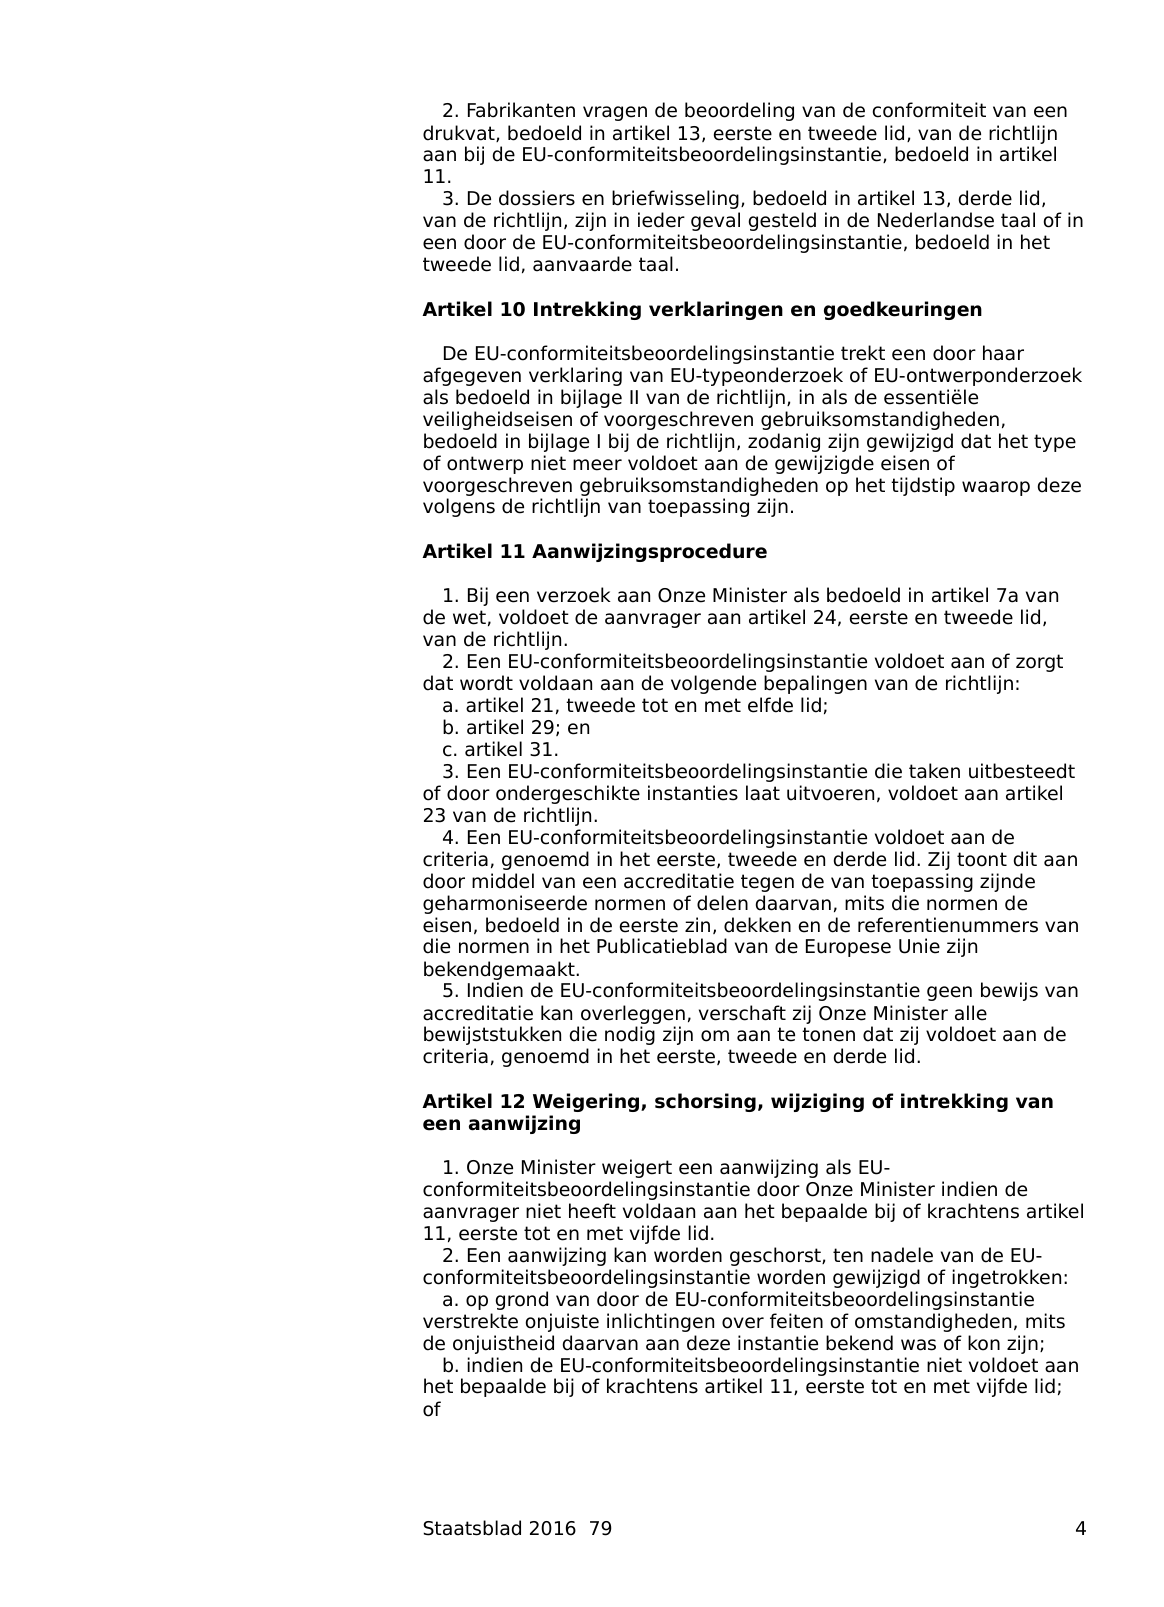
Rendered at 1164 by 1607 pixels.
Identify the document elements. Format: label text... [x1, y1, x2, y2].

text 1. Onze Minister weigert een aanwijzing als EU-conformiteitsbeoordelingsinstantie door Onze Minister indien de aanvrager niet heeft voldaan aan het bepaalde bij of krachtens artikel 11, eerste tot en met vijfde lid. [422, 1157, 1087, 1244]
text b. indien de EU-conformiteitsbeoordelingsinstantie niet voldoet aan het bepaalde bij of krachtens artikel 11, eerste tot en met vijfde lid; of [422, 1354, 1087, 1420]
text 3. Een EU-conformiteitsbeoordelingsinstantie die taken uitbesteedt of door ondergeschikte instanties laat uitvoeren, voldoet aan artikel 23 van de richtlijn. [422, 761, 1087, 827]
text 3. De dossiers en briefwisseling, bedoeld in artikel 13, derde lid, van de richtlijn, zijn in ieder geval gesteld in de Nederlandse taal of in een door de EU-conformiteitsbeoordelingsinstantie, bedoeld in het tweede lid, aanvaarde taal. [422, 188, 1087, 276]
text a. artikel 21, tweede tot en met elfde lid; [422, 695, 1087, 717]
text 4. Een EU-conformiteitsbeoordelingsinstantie voldoet aan de criteria, genoemd in het eerste, tweede en derde lid. Zij toont dit aan door middel van een accreditatie tegen de van toepassing zijnde geharmoniseerde normen of delen daarvan, mits die normen de eisen, bedoeld in de eerste zin, dekken en de referentienummers van die normen in het Publicatieblad van de Europese Unie zijn bekendgemaakt. [422, 827, 1087, 980]
text 2. Een EU-conformiteitsbeoordelingsinstantie voldoet aan of zorgt dat wordt voldaan aan de volgende bepalingen van de richtlijn: [422, 651, 1087, 695]
text 2. Een aanwijzing kan worden geschorst, ten nadele van de EU-conformiteitsbeoordelingsinstantie worden gewijzigd of ingetrokken: [422, 1244, 1087, 1288]
subtitle Artikel 12 Weigering, schorsing, wijziging of intrekking van een aanwijzing [422, 1091, 1087, 1134]
text 5. Indien de EU-conformiteitsbeoordelingsinstantie geen bewijs van accreditatie kan overleggen, verschaft zij Onze Minister alle bewijststukken die nodig zijn om aan te tonen dat zij voldoet aan de criteria, genoemd in het eerste, tweede en derde lid. [422, 980, 1087, 1068]
subtitle Artikel 11 Aanwijzingsprocedure [422, 541, 1087, 563]
text De EU-conformiteitsbeoordelingsinstantie trekt een door haar afgegeven verklaring van EU-typeonderzoek of EU-ontwerponderzoek als bedoeld in bijlage II van de richtlijn, in als de essentiële veiligheidseisen of voorgeschreven gebruiksomstandigheden, bedoeld in bijlage I bij de richtlijn, zodanig zijn gewijzigd dat het type of ontwerp niet meer voldoet aan de gewijzigde eisen of voorgeschreven gebruiksomstandigheden op het tijdstip waarop deze volgens de richtlijn van toepassing zijn. [422, 343, 1087, 518]
subtitle Artikel 10 Intrekking verklaringen en goedkeuringen [422, 298, 1087, 320]
text 2. Fabrikanten vragen de beoordeling van de conformiteit van een drukvat, bedoeld in artikel 13, eerste en tweede lid, van de richtlijn aan bij de EU-conformiteitsbeoordelingsinstantie, bedoeld in artikel 11. [422, 100, 1087, 188]
text 1. Bij een verzoek aan Onze Minister als bedoeld in artikel 7a van de wet, voldoet de aanvrager aan artikel 24, eerste en tweede lid, van de richtlijn. [422, 585, 1087, 651]
text a. op grond van door de EU-conformiteitsbeoordelingsinstantie verstrekte onjuiste inlichtingen over feiten of omstandigheden, mits de onjuistheid daarvan aan deze instantie bekend was of kon zijn; [422, 1288, 1087, 1354]
text c. artikel 31. [422, 739, 1087, 761]
text b. artikel 29; en [422, 717, 1087, 739]
